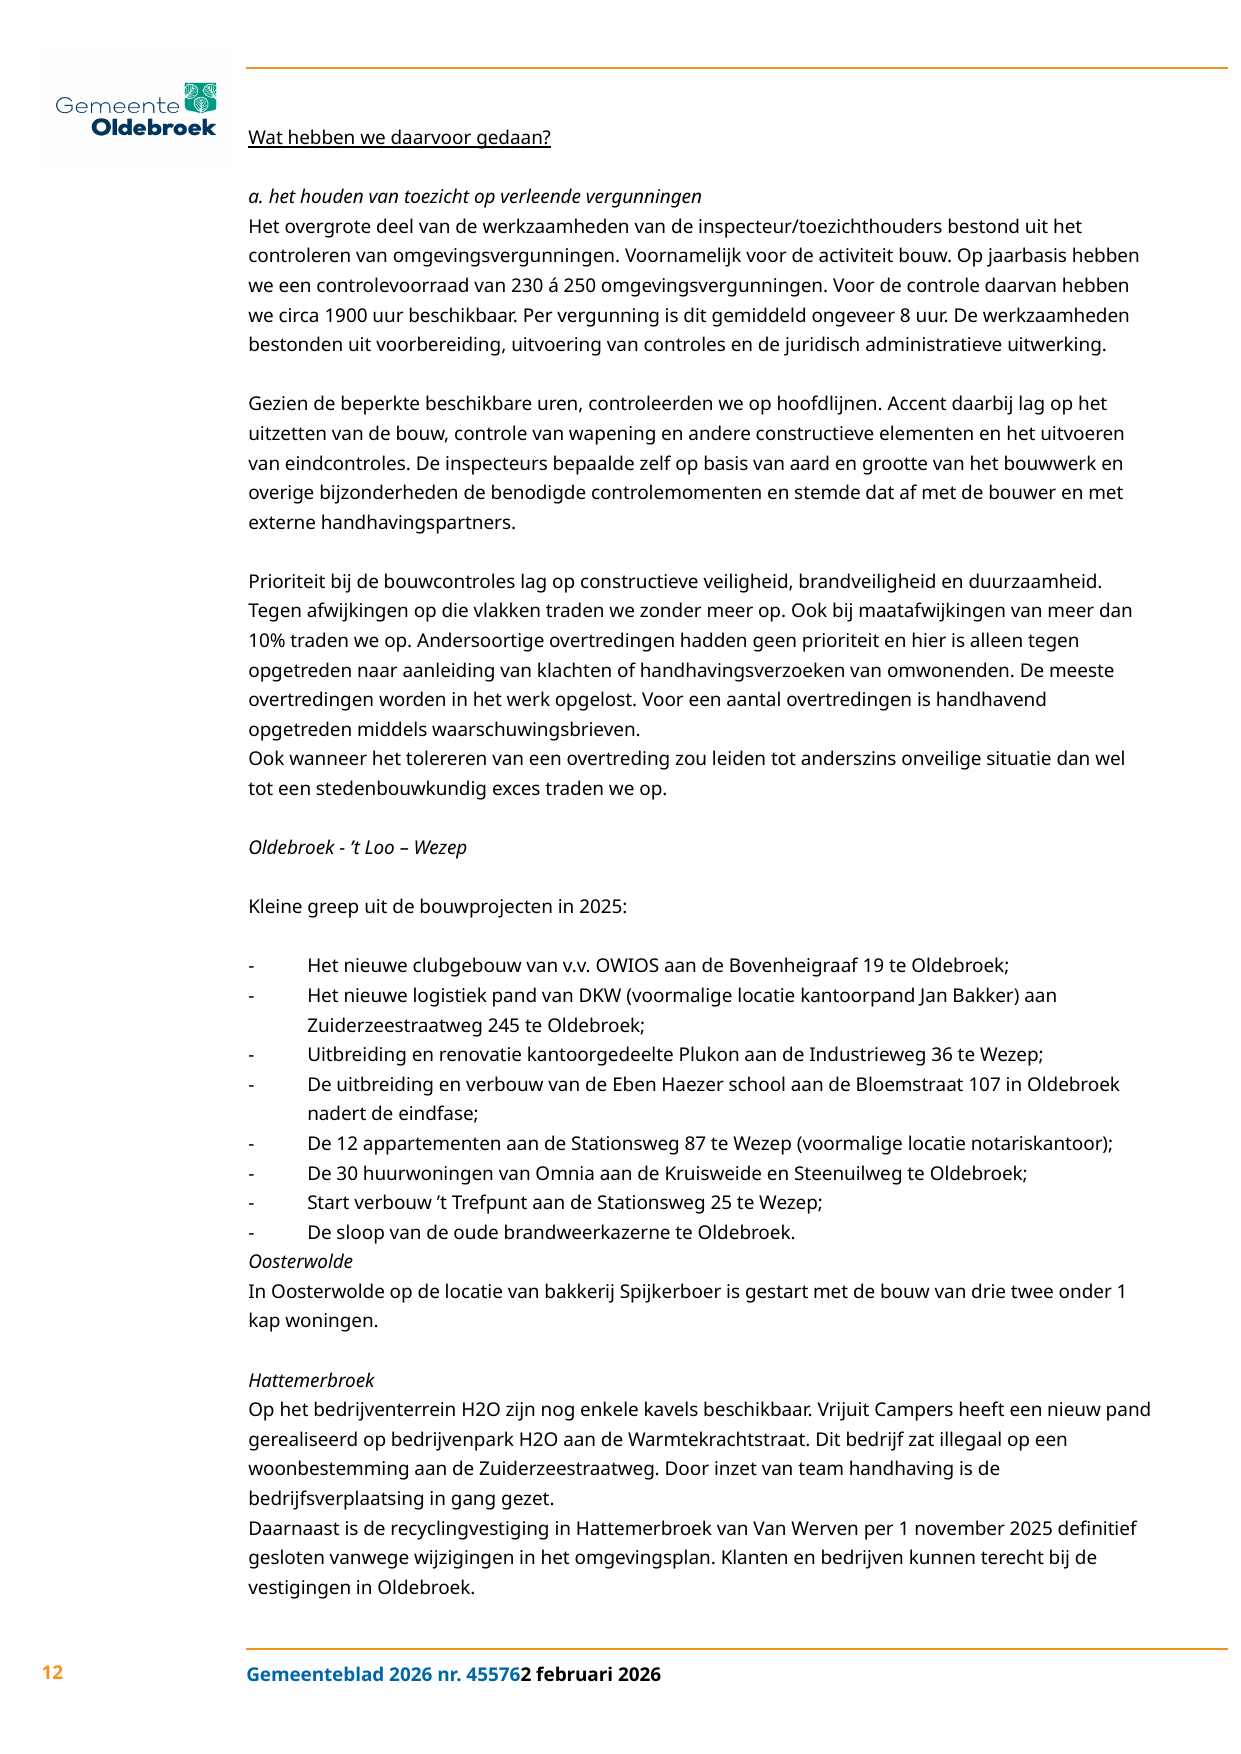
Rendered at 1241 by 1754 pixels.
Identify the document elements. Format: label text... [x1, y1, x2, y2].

text Hattemerbroek [248, 1367, 1152, 1393]
text a. het houden van toezicht op verleende vergunningen [248, 183, 1152, 209]
text Oosterwolde [248, 1248, 1152, 1274]
text Gezien de beperkte beschikbare uren, controleerden we op hoofdlijnen. Accent daarbij lag op het uitzetten van de bouw, controle van wapening en andere constructieve elementen en het uitvoeren van eindcontroles. De inspecteurs bepaalde zelf op basis van aard en grootte van het bouwwerk en overige bijzonderheden de benodigde controlemomenten en stemde dat af met de bouwer en met externe handhavingspartners. [248, 391, 1152, 535]
list Het nieuwe clubgebouw van v.v. OWIOS aan de Bovenheigraaf 19 te Oldebroek; [248, 953, 1152, 978]
text Op het bedrijventerrein H2O zijn nog enkele kavels beschikbaar. Vrijuit Campers heeft een nieuw pand gerealiseerd op bedrijvenpark H2O aan de Warmtekrachtstraat. Dit bedrijf zat illegaal op een woonbestemming aan de Zuiderzeestraatweg. Door inzet van team handhaving is de bedrijfsverplaatsing in gang gezet. [248, 1396, 1152, 1511]
list De sloop van de oude brandweerkazerne te Oldebroek. [248, 1219, 1152, 1245]
text Wat hebben we daarvoor gedaan? [248, 124, 1152, 150]
text Daarnaast is de recyclingvestiging in Hattemerbroek van Van Werven per 1 november 2025 definitief gesloten vanwege wijzigingen in het omgevingsplan. Klanten en bedrijven kunnen terecht bij de vestigingen in Oldebroek. [248, 1515, 1152, 1600]
list De 30 huurwoningen van Omnia aan de Kruisweide en Steenuilweg te Oldebroek; [248, 1160, 1152, 1186]
text Kleine greep uit de bouwprojecten in 2025: [248, 893, 1152, 919]
text Ook wanneer het tolereren van een overtreding zou leiden tot anderszins onveilige situatie dan wel tot een stedenbouwkundig exces traden we op. [248, 746, 1152, 801]
list Uitbreiding en renovatie kantoorgedeelte Plukon aan de Industrieweg 36 te Wezep; [248, 1041, 1152, 1067]
text Oldebroek - ’t Loo – Wezep [248, 834, 1152, 860]
text Het overgrote deel van de werkzaamheden van de inspecteur/toezichthouders bestond uit het controleren van omgevingsvergunningen. Voornamelijk voor de activiteit bouw. Op jaarbasis hebben we een controlevoorraad van 230 á 250 omgevingsvergunningen. Voor de controle daarvan hebben we circa 1900 uur beschikbaar. Per vergunning is dit gemiddeld ongeveer 8 uur. De werkzaamheden bestonden uit voorbereiding, uitvoering van controles en de juridisch administratieve uitwerking. [248, 213, 1152, 357]
text In Oosterwolde op de locatie van bakkerij Spijkerboer is gestart met de bouw van drie twee onder 1 kap woningen. [248, 1278, 1152, 1333]
picture [41, 47, 231, 172]
list De 12 appartementen aan de Stationsweg 87 te Wezep (voormalige locatie notariskantoor); [248, 1130, 1152, 1156]
text Prioriteit bij de bouwcontroles lag op constructieve veiligheid, brandveiligheid en duurzaamheid. Tegen afwijkingen op die vlakken traden we zonder meer op. Ook bij maatafwijkingen van meer dan 10% traden we op. Andersoortige overtredingen hadden geen prioriteit en hier is alleen tegen opgetreden naar aanleiding van klachten of handhavingsverzoeken van omwonenden. De meeste overtredingen worden in het werk opgelost. Voor een aantal overtredingen is handhavend opgetreden middels waarschuwingsbrieven. [248, 568, 1152, 742]
list De uitbreiding en verbouw van de Eben Haezer school aan de Bloemstraat 107 in Oldebroek nadert de eindfase; [248, 1071, 1152, 1126]
list Het nieuwe logistiek pand van DKW (voormalige locatie kantoorpand Jan Bakker) aan Zuiderzeestraatweg 245 te Oldebroek; [248, 982, 1152, 1038]
list Start verbouw ’t Trefpunt aan de Stationsweg 25 te Wezep; [248, 1189, 1152, 1215]
